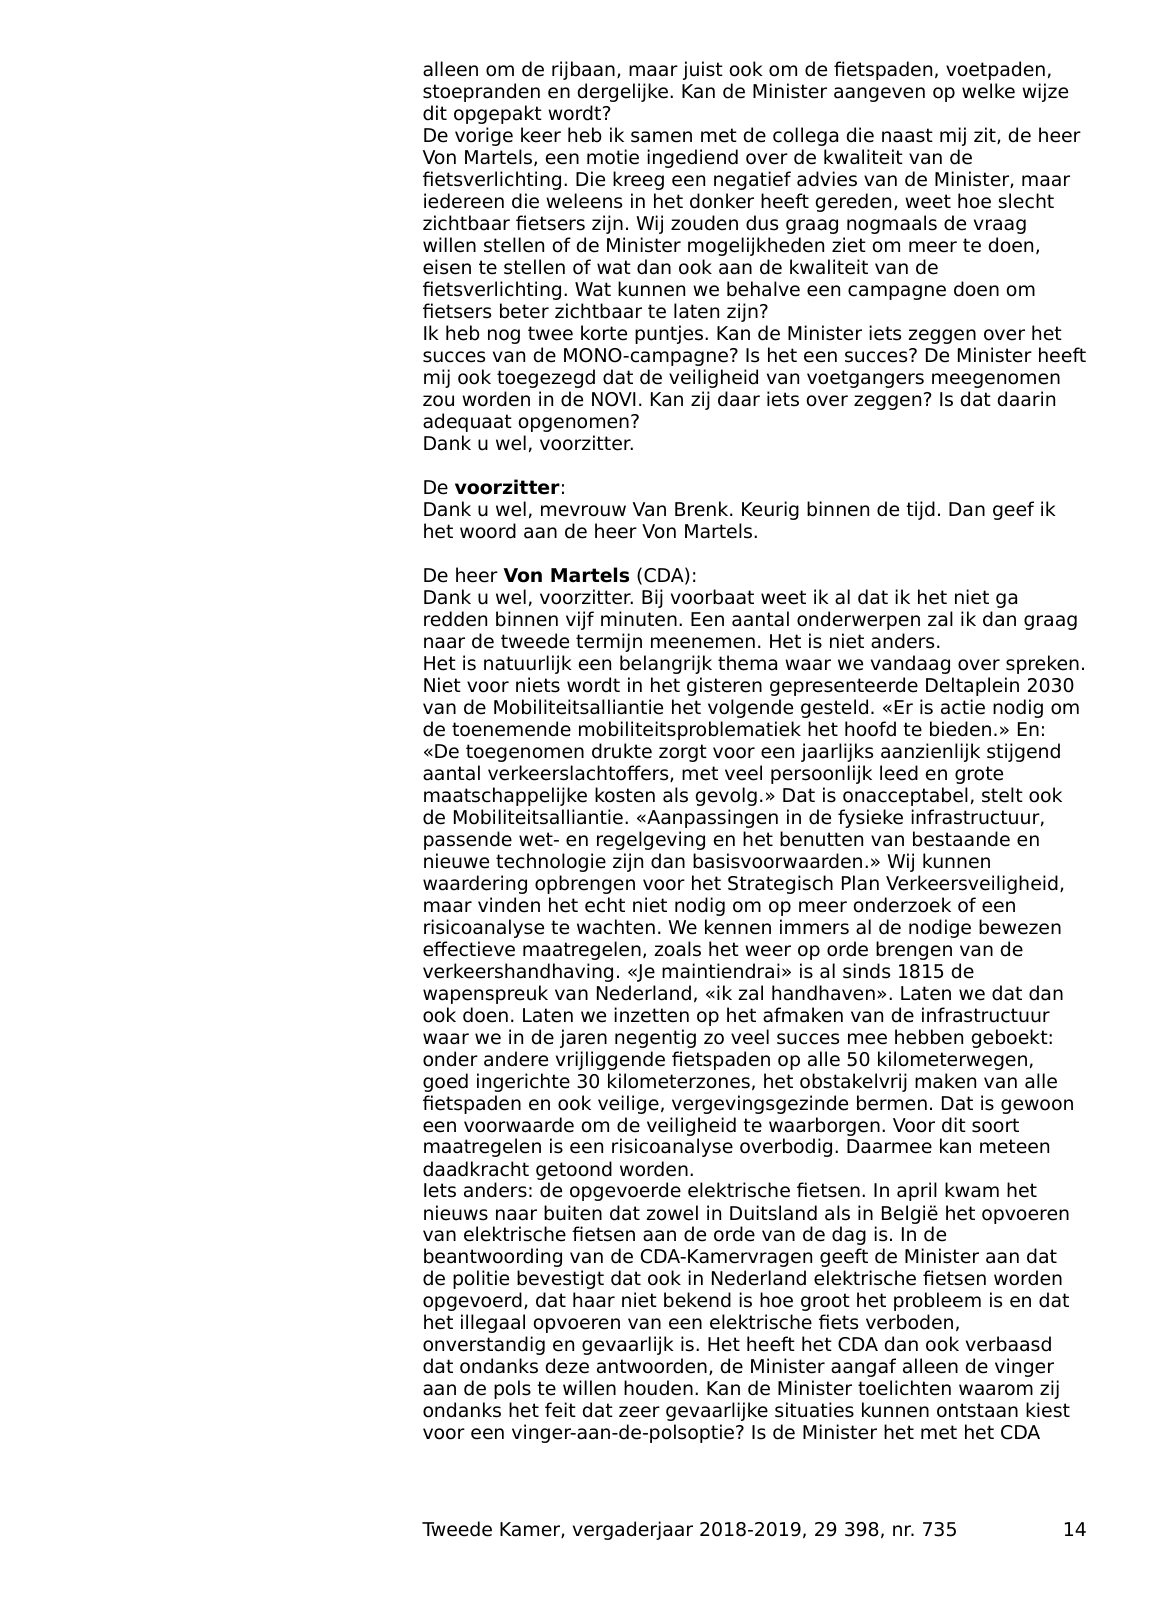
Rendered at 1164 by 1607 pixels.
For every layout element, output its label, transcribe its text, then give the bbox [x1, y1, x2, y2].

text Dank u wel, voorzitter. Bij voorbaat weet ik al dat ik het niet ga redden binnen vijf minuten. Een aantal onderwerpen zal ik dan graag naar de tweede termijn meenemen. Het is niet anders. [422, 587, 1087, 653]
text Dank u wel, mevrouw Van Brenk. Keurig binnen de tijd. Dan geef ik het woord aan de heer Von Martels. [422, 499, 1087, 543]
text Ik heb nog twee korte puntjes. Kan de Minister iets zeggen over het succes van de MONO-campagne? Is het een succes? De Minister heeft mij ook toegezegd dat de veiligheid van voetgangers meegenomen zou worden in de NOVI. Kan zij daar iets over zeggen? Is dat daarin adequaat opgenomen? [422, 323, 1087, 433]
text Dank u wel, voorzitter. [422, 433, 1087, 455]
text alleen om de rijbaan, maar juist ook om de fietspaden, voetpaden, stoepranden en dergelijke. Kan de Minister aangeven op welke wijze dit opgepakt wordt? [422, 59, 1087, 125]
text De voorzitter: [422, 477, 1087, 499]
text De vorige keer heb ik samen met de collega die naast mij zit, de heer Von Martels, een motie ingediend over de kwaliteit van de fietsverlichting. Die kreeg een negatief advies van de Minister, maar iedereen die weleens in het donker heeft gereden, weet hoe slecht zichtbaar fietsers zijn. Wij zouden dus graag nogmaals de vraag willen stellen of de Minister mogelijkheden ziet om meer te doen, eisen te stellen of wat dan ook aan de kwaliteit van de fietsverlichting. Wat kunnen we behalve een campagne doen om fietsers beter zichtbaar te laten zijn? [422, 125, 1087, 323]
text De heer Von Martels (CDA): [422, 565, 1087, 587]
text Iets anders: de opgevoerde elektrische fietsen. In april kwam het nieuws naar buiten dat zowel in Duitsland als in België het opvoeren van elektrische fietsen aan de orde van de dag is. In de beantwoording van de CDA-Kamervragen geeft de Minister aan dat de politie bevestigt dat ook in Nederland elektrische fietsen worden opgevoerd, dat haar niet bekend is hoe groot het probleem is en dat het illegaal opvoeren van een elektrische fiets verboden, onverstandig en gevaarlijk is. Het heeft het CDA dan ook verbaasd dat ondanks deze antwoorden, de Minister aangaf alleen de vinger aan de pols te willen houden. Kan de Minister toelichten waarom zij ondanks het feit dat zeer gevaarlijke situaties kunnen ontstaan kiest voor een vinger-aan-de-polsoptie? Is de Minister het met het CDA [422, 1180, 1087, 1444]
text Het is natuurlijk een belangrijk thema waar we vandaag over spreken. Niet voor niets wordt in het gisteren gepresenteerde Deltaplein 2030 van de Mobiliteitsalliantie het volgende gesteld. «Er is actie nodig om de toenemende mobiliteitsproblematiek het hoofd te bieden.» En: «De toegenomen drukte zorgt voor een jaarlijks aanzienlijk stijgend aantal verkeerslachtoffers, met veel persoonlijk leed en grote maatschappelijke kosten als gevolg.» Dat is onacceptabel, stelt ook de Mobiliteitsalliantie. «Aanpassingen in de fysieke infrastructuur, passende wet- en regelgeving en het benutten van bestaande en nieuwe technologie zijn dan basisvoorwaarden.» Wij kunnen waardering opbrengen voor het Strategisch Plan Verkeersveiligheid, maar vinden het echt niet nodig om op meer onderzoek of een risicoanalyse te wachten. We kennen immers al de nodige bewezen effectieve maatregelen, zoals het weer op orde brengen van de verkeershandhaving. «Je maintiendrai» is al sinds 1815 de wapenspreuk van Nederland, «ik zal handhaven». Laten we dat dan ook doen. Laten we inzetten op het afmaken van de infrastructuur waar we in de jaren negentig zo veel succes mee hebben geboekt: onder andere vrijliggende fietspaden op alle 50 kilometerwegen, goed ingerichte 30 kilometerzones, het obstakelvrij maken van alle fietspaden en ook veilige, vergevingsgezinde bermen. Dat is gewoon een voorwaarde om de veiligheid te waarborgen. Voor dit soort maatregelen is een risicoanalyse overbodig. Daarmee kan meteen daadkracht getoond worden. [422, 653, 1087, 1180]
